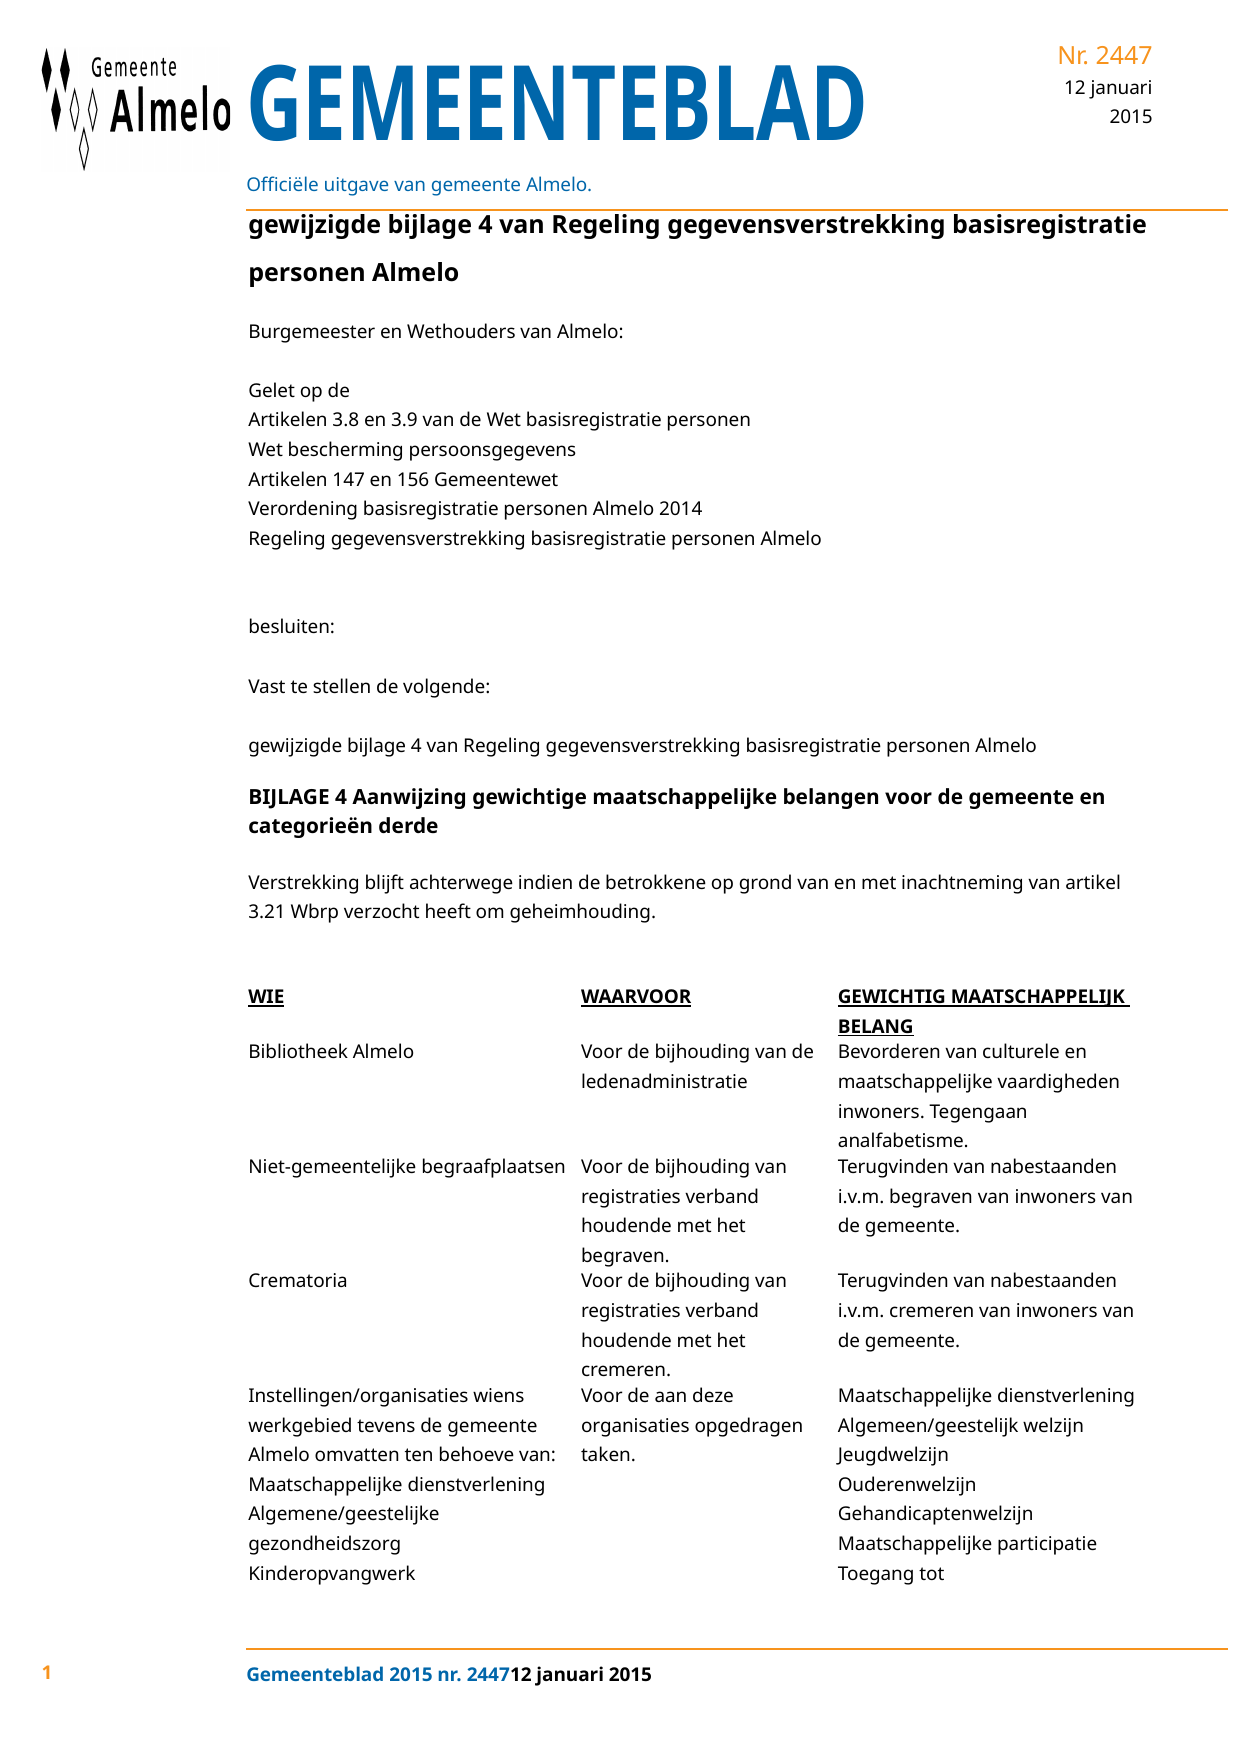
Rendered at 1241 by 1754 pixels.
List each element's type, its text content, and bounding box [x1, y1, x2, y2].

table_cell Maatschappelijke dienstverlening Algemeen/geestelijk welzijn Jeugdwelzijn Ouderenwelzijn Gehandicaptenwelzijn Maatschappelijke participatie Toegang tot [838, 1382, 1152, 1585]
text Artikelen 147 en 156 Gemeentewet [248, 466, 1152, 492]
table_cell Terugvinden van nabestaanden i.v.m. begraven van inwoners van de gemeente. [838, 1153, 1152, 1268]
text Verordening basisregistratie personen Almelo 2014 [248, 495, 1152, 521]
text Burgemeester en Wethouders van Almelo: [248, 318, 1152, 344]
table_cell Voor de bijhouding van registraties verband houdende met het begraven. [581, 1153, 838, 1268]
text Regeling gegevensverstrekking basisregistratie personen Almelo [248, 525, 1152, 551]
text BIJLAGE 4 Aanwijzing gewichtige maatschappelijke belangen voor de gemeente en categorieën derde [248, 782, 1152, 839]
table_cell Bevorderen van culturele en maatschappelijke vaardigheden inwoners. Tegengaan analfabetisme. [838, 1039, 1152, 1153]
text Verstrekking blijft achterwege indien de betrokkene op grond van en met inachtneming van artikel 3.21 Wbrp verzocht heeft om geheimhouding. [248, 869, 1152, 924]
table_cell Bibliotheek Almelo [248, 1039, 581, 1153]
text Wet bescherming persoonsgegevens [248, 436, 1152, 462]
table_header GEWICHTIG MAATSCHAPPELIJK BELANG [838, 984, 1152, 1039]
table_cell Voor de bijhouding van de ledenadministratie [581, 1039, 838, 1153]
table_cell Instellingen/organisaties wiens werkgebied tevens de gemeente Almelo omvatten ten behoeve van: Maatschappelijke dienstverlening Algemene/geestelijke gezondheidszorg Kinderopvangwerk [248, 1382, 581, 1585]
table_cell Voor de bijhouding van registraties verband houdende met het cremeren. [581, 1268, 838, 1382]
text besluiten: [248, 614, 1152, 639]
text gewijzigde bijlage 4 van Regeling gegevensverstrekking basisregistratie personen Almelo [248, 211, 1152, 288]
table_cell Crematoria [248, 1268, 581, 1382]
text Artikelen 3.8 en 3.9 van de Wet basisregistratie personen [248, 407, 1152, 432]
table_header WAARVOOR [581, 984, 838, 1039]
table_cell Niet-gemeentelijke begraafplaatsen [248, 1153, 581, 1268]
table_cell Terugvinden van nabestaanden i.v.m. cremeren van inwoners van de gemeente. [838, 1268, 1152, 1382]
picture [41, 47, 231, 172]
text Gelet op de [248, 377, 1152, 403]
text Vast te stellen de volgende: [248, 673, 1152, 699]
text gewijzigde bijlage 4 van Regeling gegevensverstrekking basisregistratie personen Almelo [248, 732, 1152, 758]
table_cell Voor de aan deze organisaties opgedragen taken. [581, 1382, 838, 1585]
table_header WIE [248, 984, 581, 1039]
